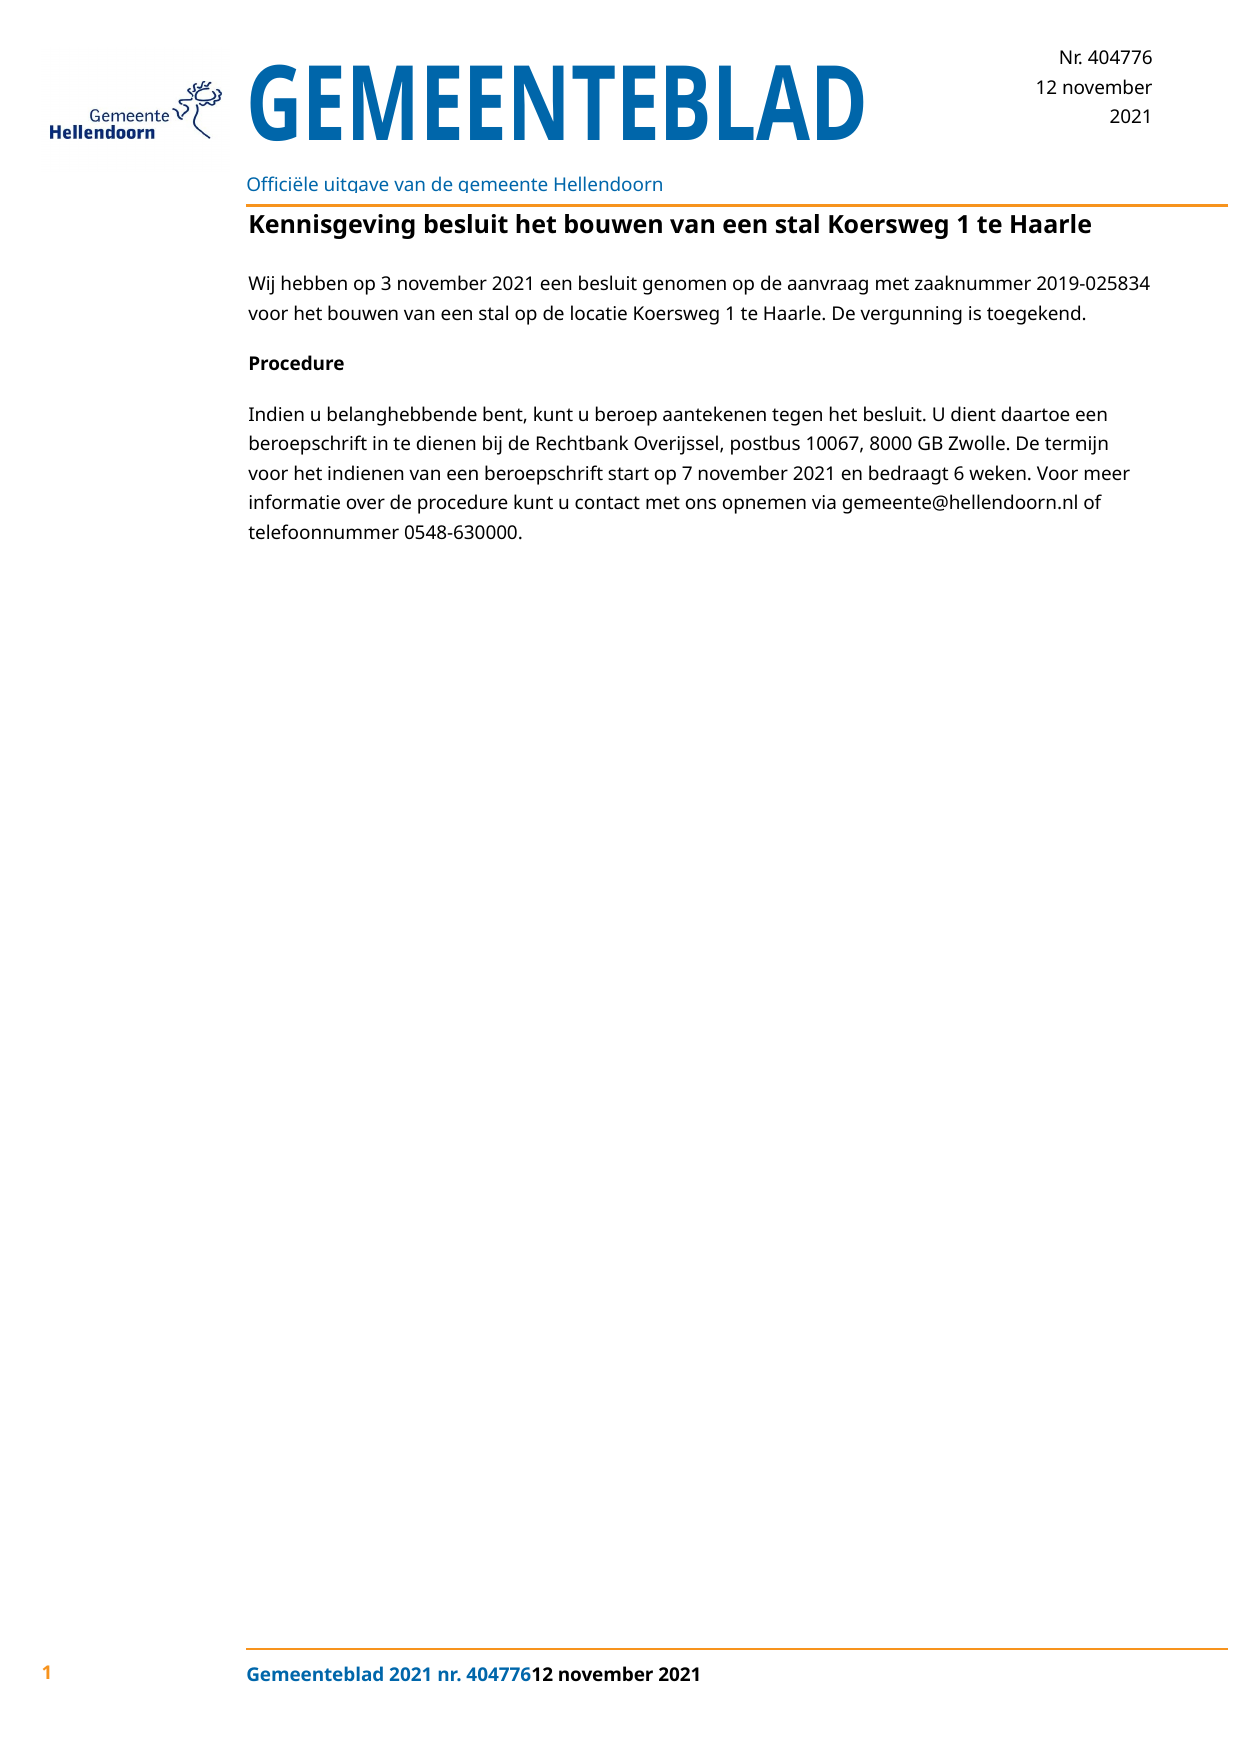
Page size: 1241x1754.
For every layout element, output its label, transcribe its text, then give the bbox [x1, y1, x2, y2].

text Wij hebben op 3 november 2021 een besluit genomen op de aanvraag met zaaknummer 2019-025834 voor het bouwen van een stal op de locatie Koersweg 1 te Haarle. De vergunning is toegekend. [248, 270, 1152, 326]
picture [41, 47, 231, 172]
text Kennisgeving besluit het bouwen van een stal Koersweg 1 te Haarle [248, 207, 1152, 241]
text Procedure [248, 350, 1152, 376]
text Indien u belanghebbende bent, kunt u beroep aantekenen tegen het besluit. U dient daartoe een beroepschrift in te dienen bij de Rechtbank Overijssel, postbus 10067, 8000 GB Zwolle. De termijn voor het indienen van een beroepschrift start op 7 november 2021 en bedraagt 6 weken. Voor meer informatie over de procedure kunt u contact met ons opnemen via gemeente@hellendoorn.nl of telefoonnummer 0548-630000. [248, 401, 1152, 545]
